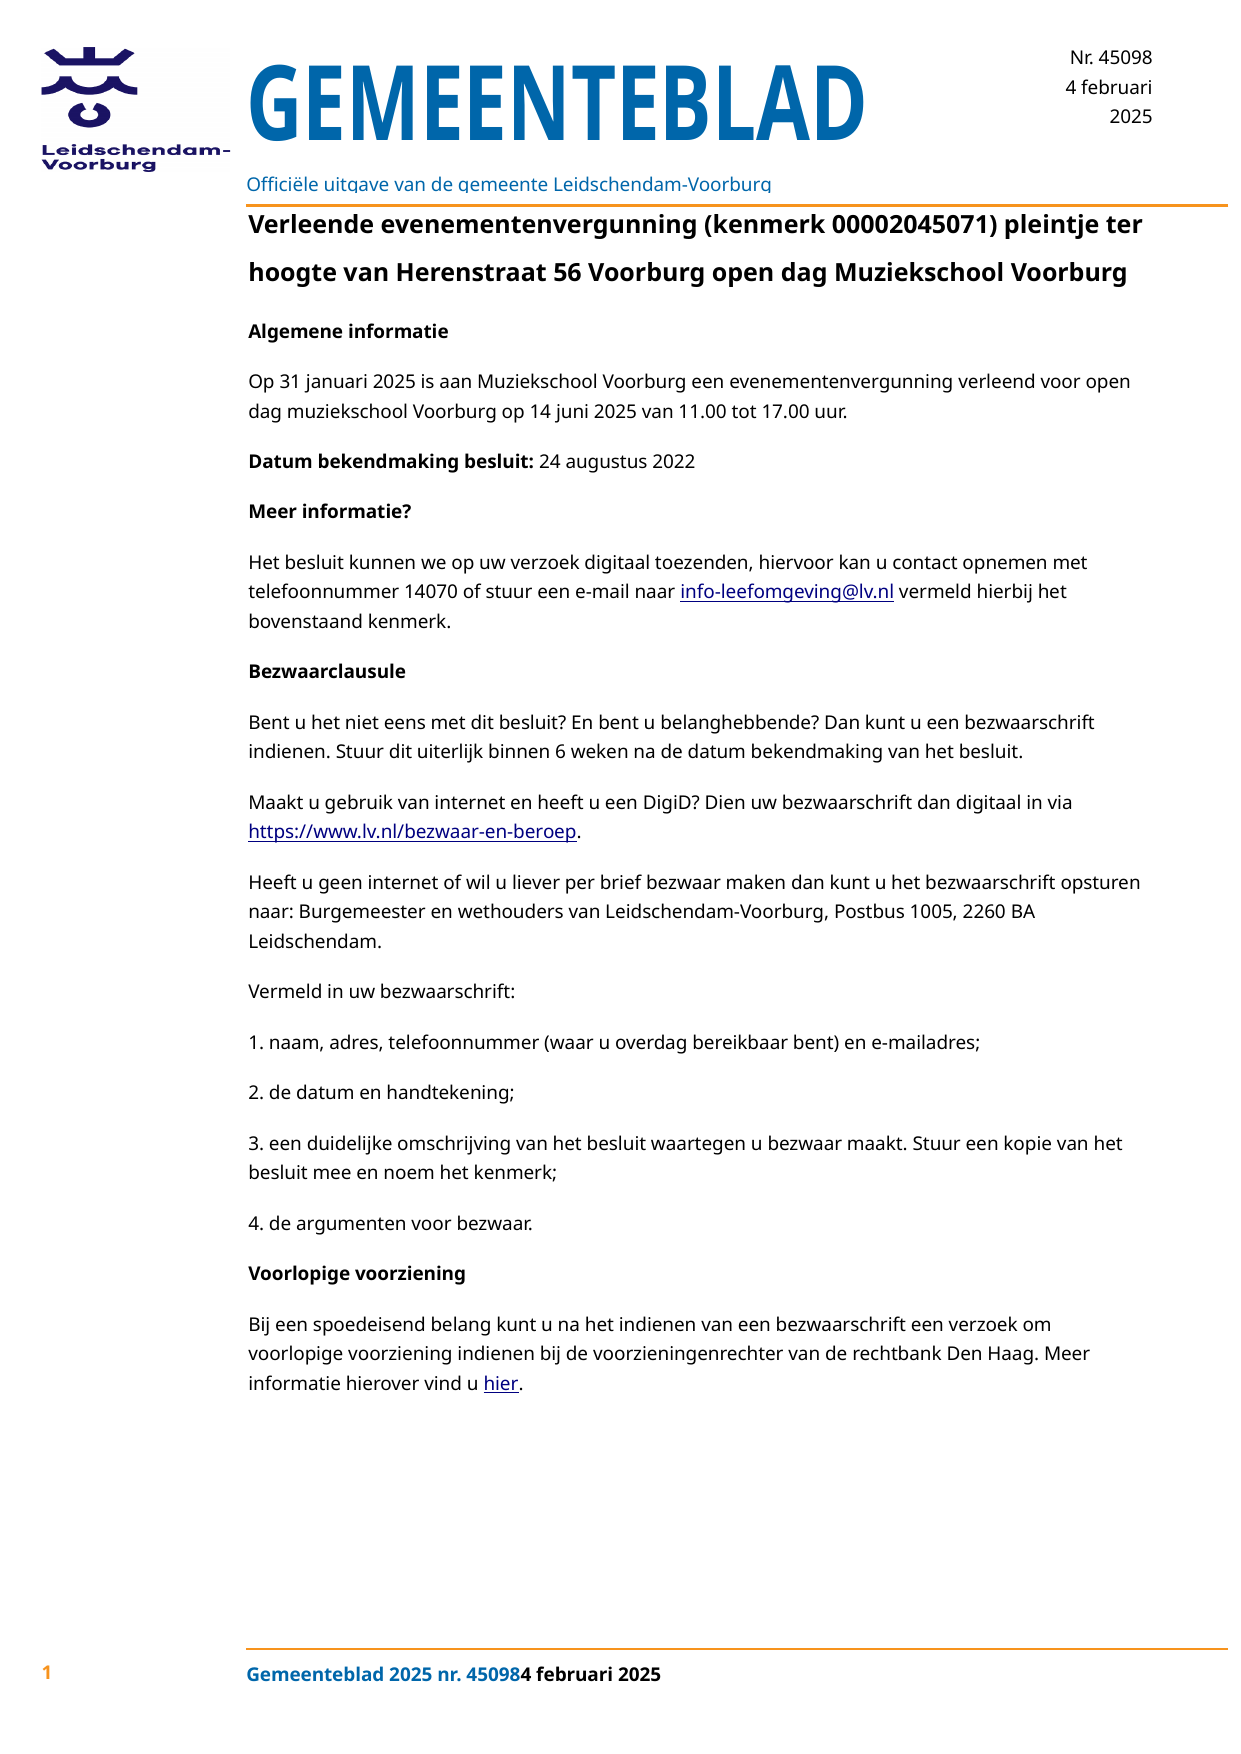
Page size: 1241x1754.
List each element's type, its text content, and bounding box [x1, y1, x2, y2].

text Bezwaarclausule [248, 659, 1152, 684]
text Voorlopige voorziening [248, 1260, 1152, 1286]
text Datum bekendmaking besluit: 24 augustus 2022 [248, 448, 1152, 474]
text 1. naam, adres, telefoonnummer (waar u overdag bereikbaar bent) en e-mailadres; [248, 1029, 1152, 1055]
text 3. een duidelijke omschrijving van het besluit waartegen u bezwaar maakt. Stuur een kopie van het besluit mee en noem het kenmerk; [248, 1130, 1152, 1185]
text Meer informatie? [248, 499, 1152, 524]
text Heeft u geen internet of wil u liever per brief bezwaar maken dan kunt u het bezwaarschrift opsturen naar: Burgemeester en wethouders van Leidschendam-Voorburg, Postbus 1005, 2260 BA Leidschendam. [248, 869, 1152, 954]
text Vermeld in uw bezwaarschrift: [248, 979, 1152, 1004]
text Bij een spoedeisend belang kunt u na het indienen van een bezwaarschrift een verzoek om voorlopige voorziening indienen bij de voorzieningenrechter van de rechtbank Den Haag. Meer informatie hierover vind u hier. [248, 1311, 1152, 1396]
text 4. de argumenten voor bezwaar. [248, 1210, 1152, 1236]
text Op 31 januari 2025 is aan Muziekschool Voorburg een evenementenvergunning verleend voor open dag muziekschool Voorburg op 14 juni 2025 van 11.00 tot 17.00 uur. [248, 368, 1152, 424]
picture [41, 47, 231, 172]
text Het besluit kunnen we op uw verzoek digitaal toezenden, hiervoor kan u contact opnemen met telefoonnummer 14070 of stuur een e-mail naar info-leefomgeving@lv.nl vermeld hierbij het bovenstaand kenmerk. [248, 549, 1152, 634]
text 2. de datum en handtekening; [248, 1079, 1152, 1105]
text Algemene informatie [248, 318, 1152, 344]
text Verleende evenementenvergunning (kenmerk 00002045071) pleintje ter hoogte van Herenstraat 56 Voorburg open dag Muziekschool Voorburg [248, 207, 1152, 288]
text Bent u het niet eens met dit besluit? En bent u belanghebbende? Dan kunt u een bezwaarschrift indienen. Stuur dit uiterlijk binnen 6 weken na de datum bekendmaking van het besluit. [248, 709, 1152, 764]
text Maakt u gebruik van internet en heeft u een DigiD? Dien uw bezwaarschrift dan digitaal in via https://www.lv.nl/bezwaar-en-beroep. [248, 789, 1152, 844]
